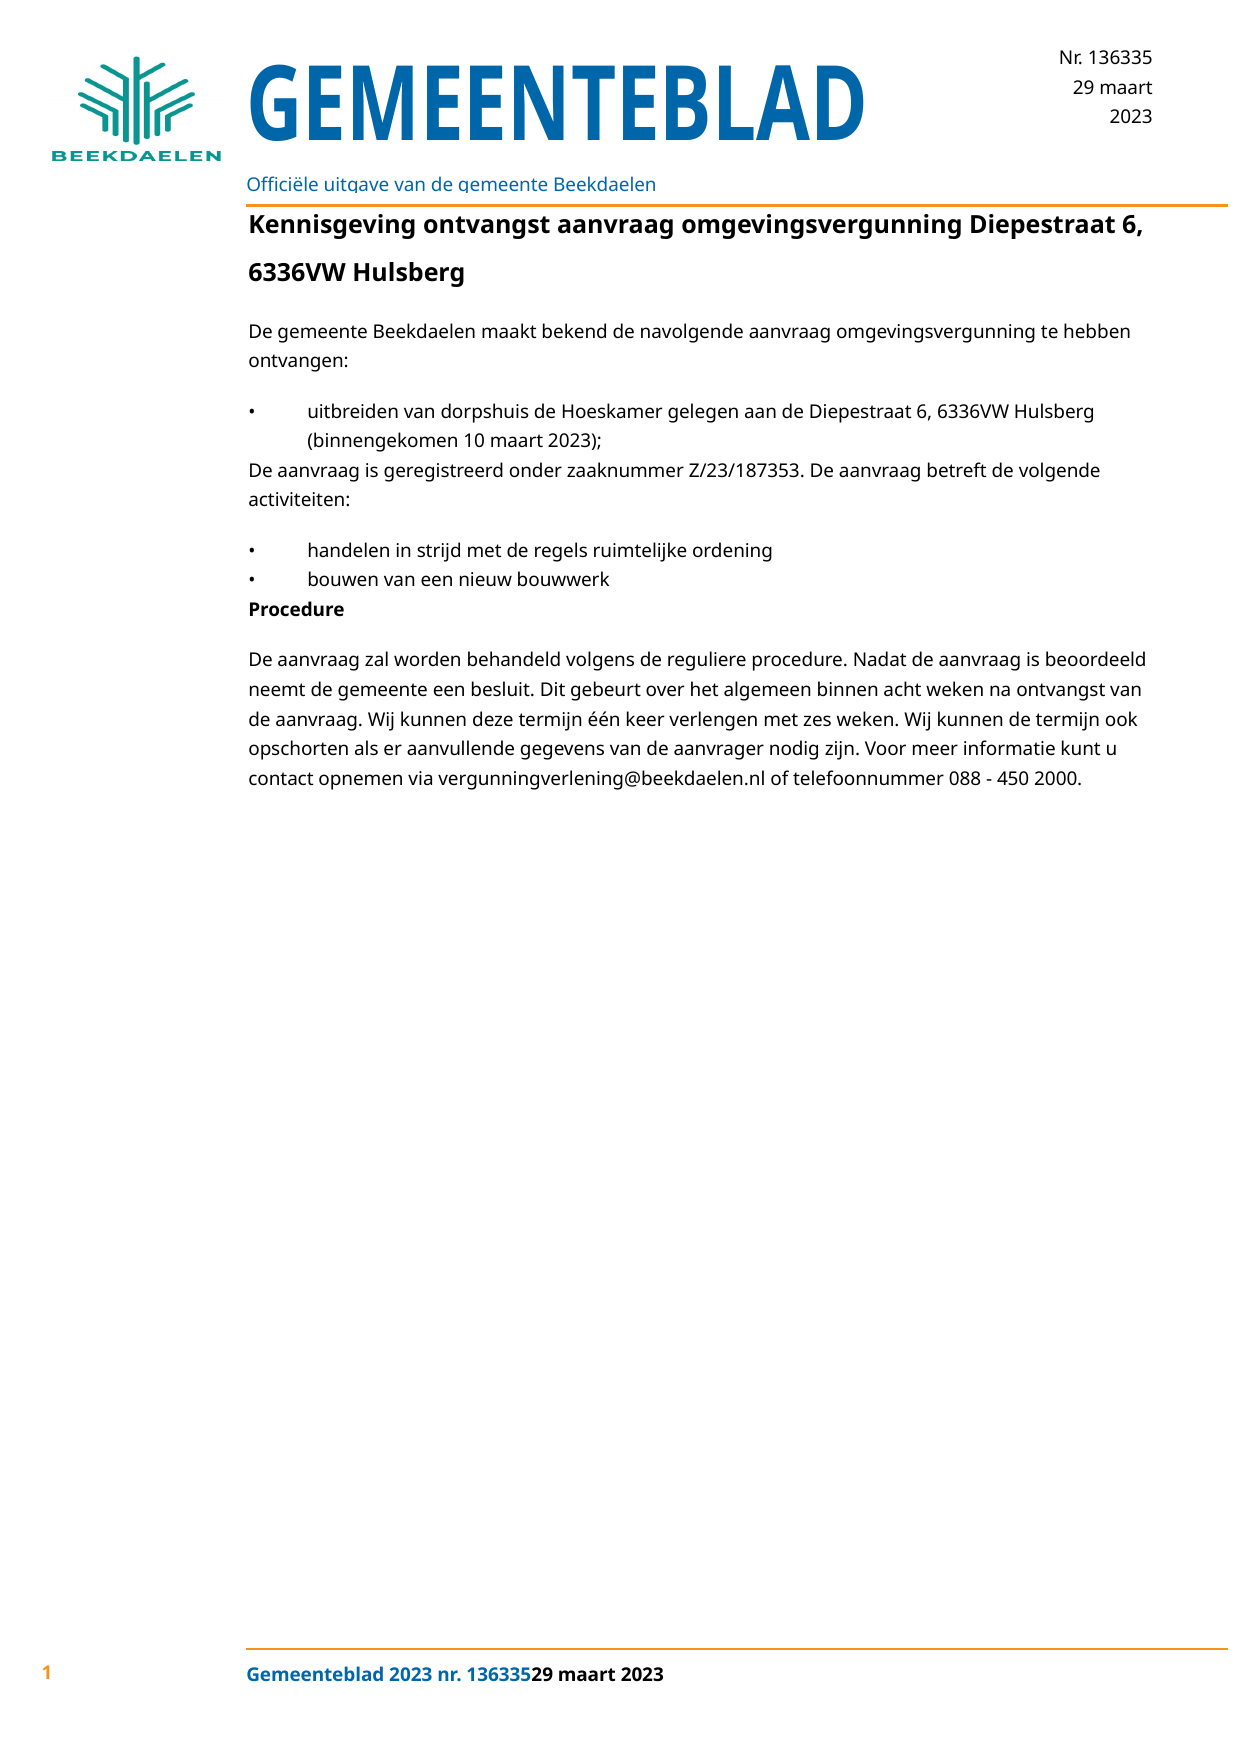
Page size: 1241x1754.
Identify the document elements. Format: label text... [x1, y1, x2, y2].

list handelen in strijd met de regels ruimtelijke ordening [248, 537, 1152, 563]
text De aanvraag is geregistreerd onder zaaknummer Z/23/187353. De aanvraag betreft de volgende activiteiten: [248, 457, 1152, 512]
picture [41, 47, 231, 172]
text Kennisgeving ontvangst aanvraag omgevingsvergunning Diepestraat 6, 6336VW Hulsberg [248, 207, 1152, 288]
text Procedure [248, 596, 1152, 622]
text De gemeente Beekdaelen maakt bekend de navolgende aanvraag omgevingsvergunning te hebben ontvangen: [248, 318, 1152, 373]
text De aanvraag zal worden behandeld volgens de reguliere procedure. Nadat de aanvraag is beoordeeld neemt de gemeente een besluit. Dit gebeurt over het algemeen binnen acht weken na ontvangst van de aanvraag. Wij kunnen deze termijn één keer verlengen met zes weken. Wij kunnen de termijn ook opschorten als er aanvullende gegevens van de aanvrager nodig zijn. Voor meer informatie kunt u contact opnemen via vergunningverlening@beekdaelen.nl of telefoonnummer 088 - 450 2000. [248, 647, 1152, 791]
list uitbreiden van dorpshuis de Hoeskamer gelegen aan de Diepestraat 6, 6336VW Hulsberg (binnengekomen 10 maart 2023); [248, 398, 1152, 453]
list bouwen van een nieuw bouwwerk [248, 567, 1152, 592]
